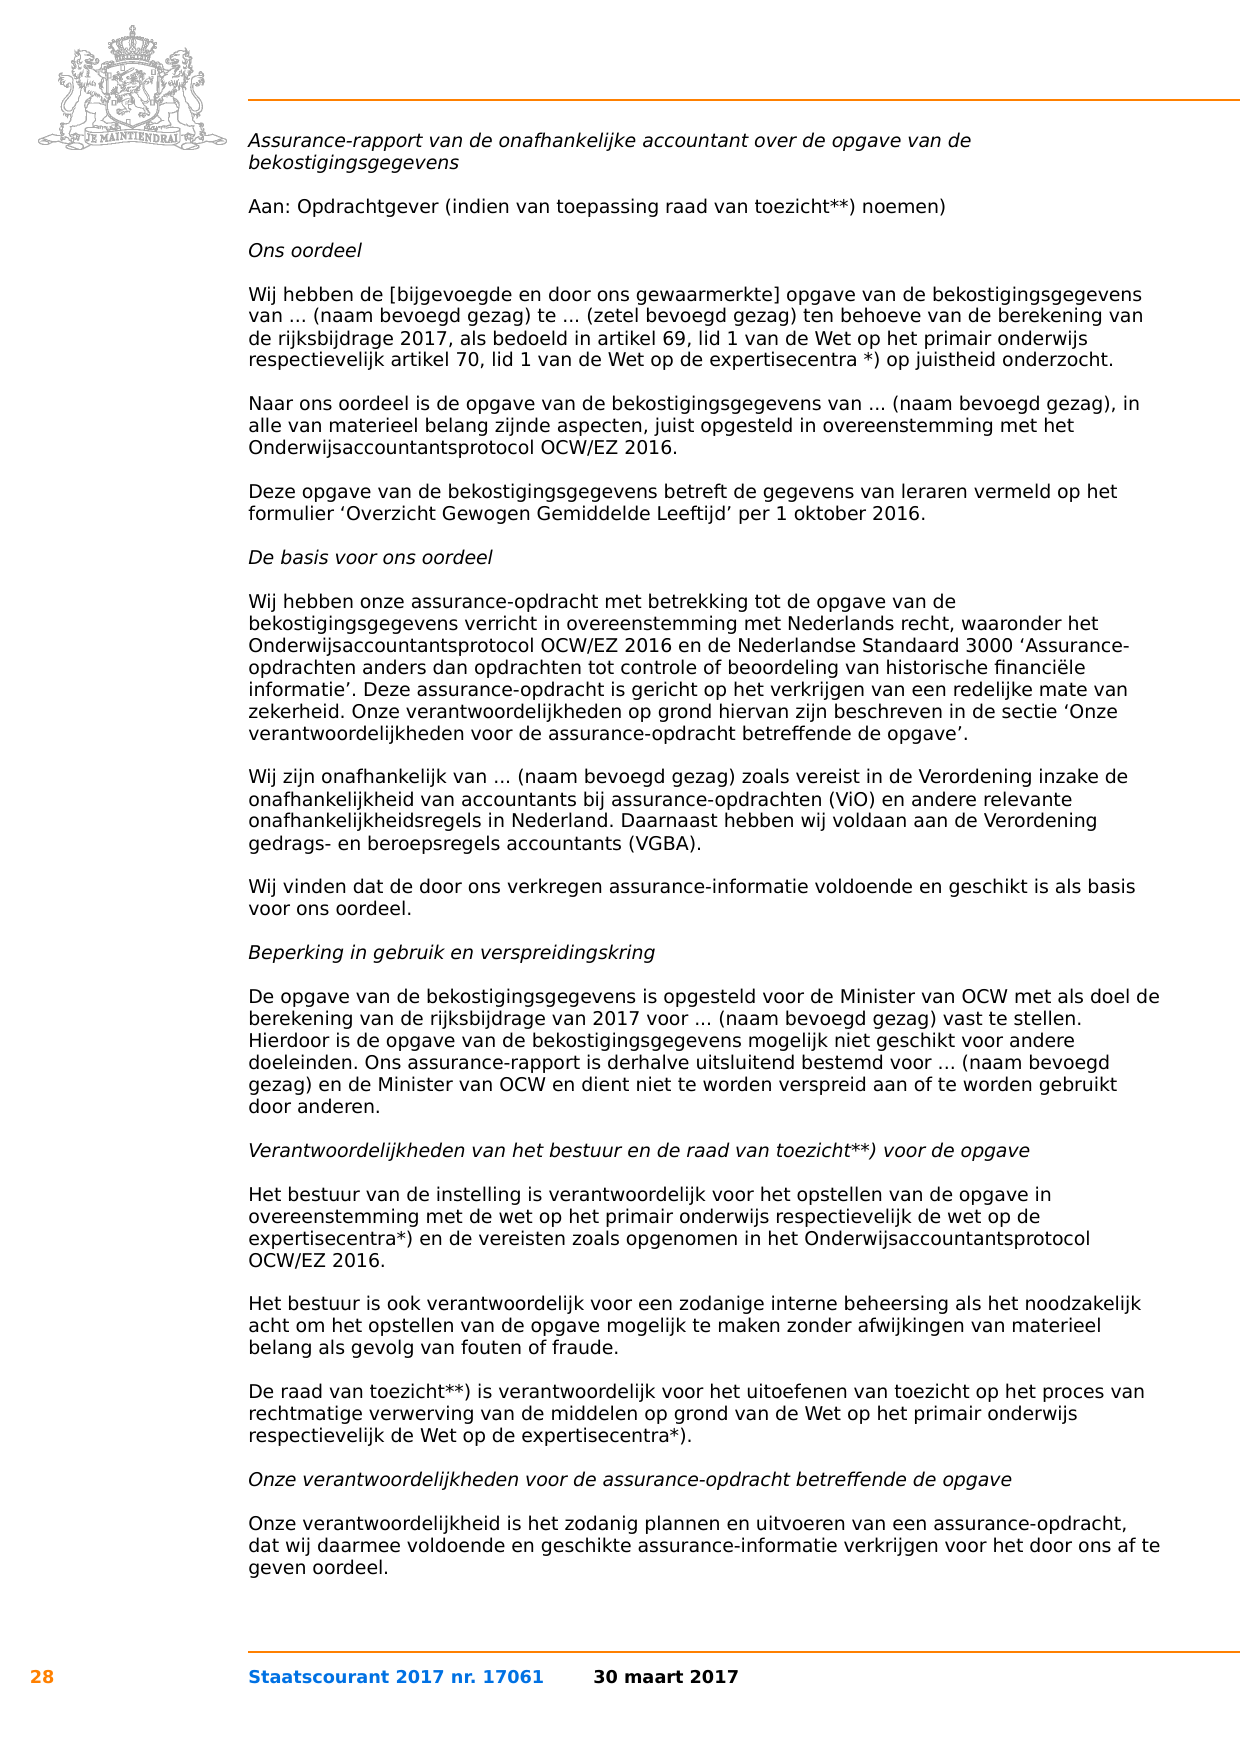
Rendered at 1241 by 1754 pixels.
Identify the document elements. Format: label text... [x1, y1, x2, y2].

text De opgave van de bekostigingsgegevens is opgesteld voor de Minister van OCW met als doel de berekening van de rijksbijdrage van 2017 voor ... (naam bevoegd gezag) vast te stellen. Hierdoor is de opgave van de bekostigingsgegevens mogelijk niet geschikt voor andere doeleinden. Ons assurance-rapport is derhalve uitsluitend bestemd voor ... (naam bevoegd gezag) en de Minister van OCW en dient niet te worden verspreid aan of te worden gebruikt door anderen. [248, 986, 1163, 1118]
subtitle Onze verantwoordelijkheden voor de assurance-opdracht betreffende de opgave [248, 1469, 1163, 1491]
text Het bestuur van de instelling is verantwoordelijk voor het opstellen van de opgave in overeenstemming met de wet op het primair onderwijs respectievelijk de wet op de expertisecentra*) en de vereisten zoals opgenomen in het Onderwijsaccountantsprotocol OCW/EZ 2016. [248, 1183, 1163, 1271]
text Wij hebben onze assurance-opdracht met betrekking tot de opgave van de bekostigingsgegevens verricht in overeenstemming met Nederlands recht, waaronder het Onderwijsaccountantsprotocol OCW/EZ 2016 en de Nederlandse Standaard 3000 ‘Assurance-opdrachten anders dan opdrachten tot controle of beoordeling van historische financiële informatie’. Deze assurance-opdracht is gericht op het verkrijgen van een redelijke mate van zekerheid. Onze verantwoordelijkheden op grond hiervan zijn beschreven in de sectie ‘Onze verantwoordelijkheden voor de assurance-opdracht betreffende de opgave’. [248, 591, 1163, 744]
text Deze opgave van de bekostigingsgegevens betreft de gegevens van leraren vermeld op het formulier ‘Overzicht Gewogen Gemiddelde Leeftijd’ per 1 oktober 2016. [248, 481, 1163, 525]
text Het bestuur is ook verantwoordelijk voor een zodanige interne beheersing als het noodzakelijk acht om het opstellen van de opgave mogelijk te maken zonder afwijkingen van materieel belang als gevolg van fouten of fraude. [248, 1293, 1163, 1359]
picture [38, 25, 227, 150]
text Naar ons oordeel is de opgave van de bekostigingsgegevens van ... (naam bevoegd gezag), in alle van materieel belang zijnde aspecten, juist opgesteld in overeenstemming met het Onderwijsaccountantsprotocol OCW/EZ 2016. [248, 393, 1163, 459]
text Aan: Opdrachtgever (indien van toepassing raad van toezicht**) noemen) [248, 196, 1163, 218]
text Wij hebben de [bijgevoegde en door ons gewaarmerkte] opgave van de bekostigingsgegevens van ... (naam bevoegd gezag) te ... (zetel bevoegd gezag) ten behoeve van de berekening van de rijksbijdrage 2017, als bedoeld in artikel 69, lid 1 van de Wet op het primair onderwijs respectievelijk artikel 70, lid 1 van de Wet op de expertisecentra *) op juistheid onderzocht. [248, 283, 1163, 371]
text Onze verantwoordelijkheid is het zodanig plannen en uitvoeren van een assurance-opdracht, dat wij daarmee voldoende en geschikte assurance-informatie verkrijgen voor het door ons af te geven oordeel. [248, 1513, 1163, 1579]
subtitle De basis voor ons oordeel [248, 547, 1163, 569]
text Wij vinden dat de door ons verkregen assurance-informatie voldoende en geschikt is als basis voor ons oordeel. [248, 876, 1163, 920]
text Wij zijn onafhankelijk van ... (naam bevoegd gezag) zoals vereist in de Verordening inzake de onafhankelijkheid van accountants bij assurance-opdrachten (ViO) en andere relevante onafhankelijkheidsregels in Nederland. Daarnaast hebben wij voldaan aan de Verordening gedrags- en beroepsregels accountants (VGBA). [248, 766, 1163, 854]
subtitle Verantwoordelijkheden van het bestuur en de raad van toezicht**) voor de opgave [248, 1140, 1163, 1162]
subtitle Assurance-rapport van de onafhankelijke accountant over de opgave van de bekostigingsgegevens [248, 130, 1163, 174]
subtitle Beperking in gebruik en verspreidingskring [248, 942, 1163, 964]
subtitle Ons oordeel [248, 239, 1163, 262]
text De raad van toezicht**) is verantwoordelijk voor het uitoefenen van toezicht op het proces van rechtmatige verwerving van de middelen op grond van de Wet op het primair onderwijs respectievelijk de Wet op de expertisecentra*). [248, 1381, 1163, 1447]
